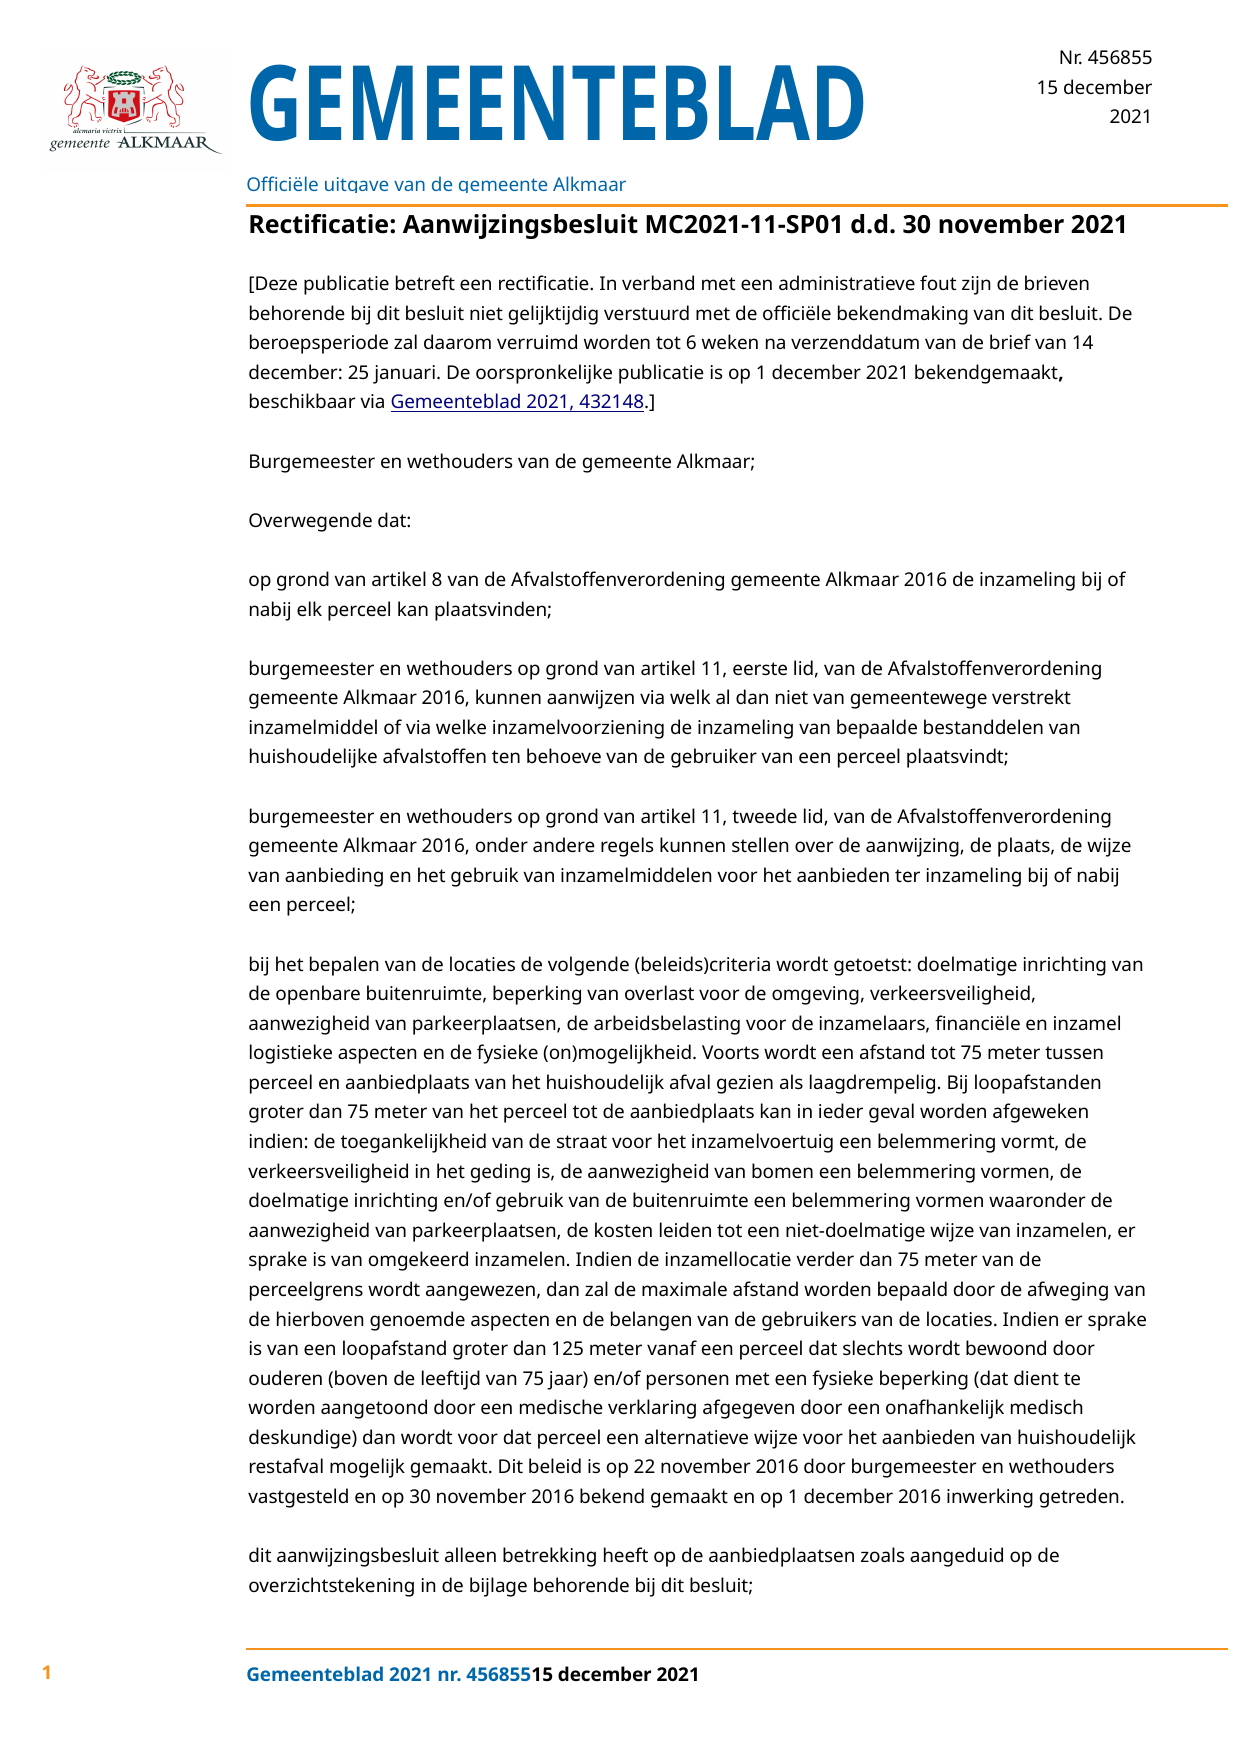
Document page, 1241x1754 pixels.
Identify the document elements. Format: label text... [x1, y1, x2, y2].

text burgemeester en wethouders op grond van artikel 11, eerste lid, van de Afvalstoffenverordening gemeente Alkmaar 2016, kunnen aanwijzen via welk al dan niet van gemeentewege verstrekt inzamelmiddel of via welke inzamelvoorziening de inzameling van bepaalde bestanddelen van huishoudelijke afvalstoffen ten behoeve van de gebruiker van een perceel plaatsvindt; [248, 655, 1152, 769]
text op grond van artikel 8 van de Afvalstoffenverordening gemeente Alkmaar 2016 de inzameling bij of nabij elk perceel kan plaatsvinden; [248, 566, 1152, 621]
text Burgemeester en wethouders van de gemeente Alkmaar; [248, 448, 1152, 473]
text Rectificatie: Aanwijzingsbesluit MC2021-11-SP01 d.d. 30 november 2021 [248, 207, 1152, 241]
text burgemeester en wethouders op grond van artikel 11, tweede lid, van de Afvalstoffenverordening gemeente Alkmaar 2016, onder andere regels kunnen stellen over de aanwijzing, de plaats, de wijze van aanbieding en het gebruik van inzamelmiddelen voor het aanbieden ter inzameling bij of nabij een perceel; [248, 803, 1152, 917]
text dit aanwijzingsbesluit alleen betrekking heeft op de aanbiedplaatsen zoals aangeduid op de overzichtstekening in de bijlage behorende bij dit besluit; [248, 1542, 1152, 1598]
text Overwegende dat: [248, 507, 1152, 533]
picture [41, 47, 231, 172]
text bij het bepalen van de locaties de volgende (beleids)criteria wordt getoetst: doelmatige inrichting van de openbare buitenruimte, beperking van overlast voor de omgeving, verkeersveiligheid, aanwezigheid van parkeerplaatsen, de arbeidsbelasting voor de inzamelaars, financiële en inzamel logistieke aspecten en de fysieke (on)mogelijkheid. Voorts wordt een afstand tot 75 meter tussen perceel en aanbiedplaats van het huishoudelijk afval gezien als laagdrempelig. Bij loopafstanden groter dan 75 meter van het perceel tot de aanbiedplaats kan in ieder geval worden afgeweken indien: de toegankelijkheid van de straat voor het inzamelvoertuig een belemmering vormt, de verkeersveiligheid in het geding is, de aanwezigheid van bomen een belemmering vormen, de doelmatige inrichting en/of gebruik van de buitenruimte een belemmering vormen waaronder de aanwezigheid van parkeerplaatsen, de kosten leiden tot een niet-doelmatige wijze van inzamelen, er sprake is van omgekeerd inzamelen. Indien de inzamellocatie verder dan 75 meter van de perceelgrens wordt aangewezen, dan zal de maximale afstand worden bepaald door de afweging van de hierboven genoemde aspecten en de belangen van de gebruikers van de locaties. Indien er sprake is van een loopafstand groter dan 125 meter vanaf een perceel dat slechts wordt bewoond door ouderen (boven de leeftijd van 75 jaar) en/of personen met een fysieke beperking (dat dient te worden aangetoond door een medische verklaring afgegeven door een onafhankelijk medisch deskundige) dan wordt voor dat perceel een alternatieve wijze voor het aanbieden van huishoudelijk restafval mogelijk gemaakt. Dit beleid is op 22 november 2016 door burgemeester en wethouders vastgesteld en op 30 november 2016 bekend gemaakt en op 1 december 2016 inwerking getreden. [248, 951, 1152, 1509]
text [Deze publicatie betreft een rectificatie. In verband met een administratieve fout zijn de brieven behorende bij dit besluit niet gelijktijdig verstuurd met de officiële bekendmaking van dit besluit. De beroepsperiode zal daarom verruimd worden tot 6 weken na verzenddatum van de brief van 14 december: 25 januari. De oorspronkelijke publicatie is op 1 december 2021 bekendgemaakt, beschikbaar via Gemeenteblad 2021, 432148.] [248, 270, 1152, 414]
